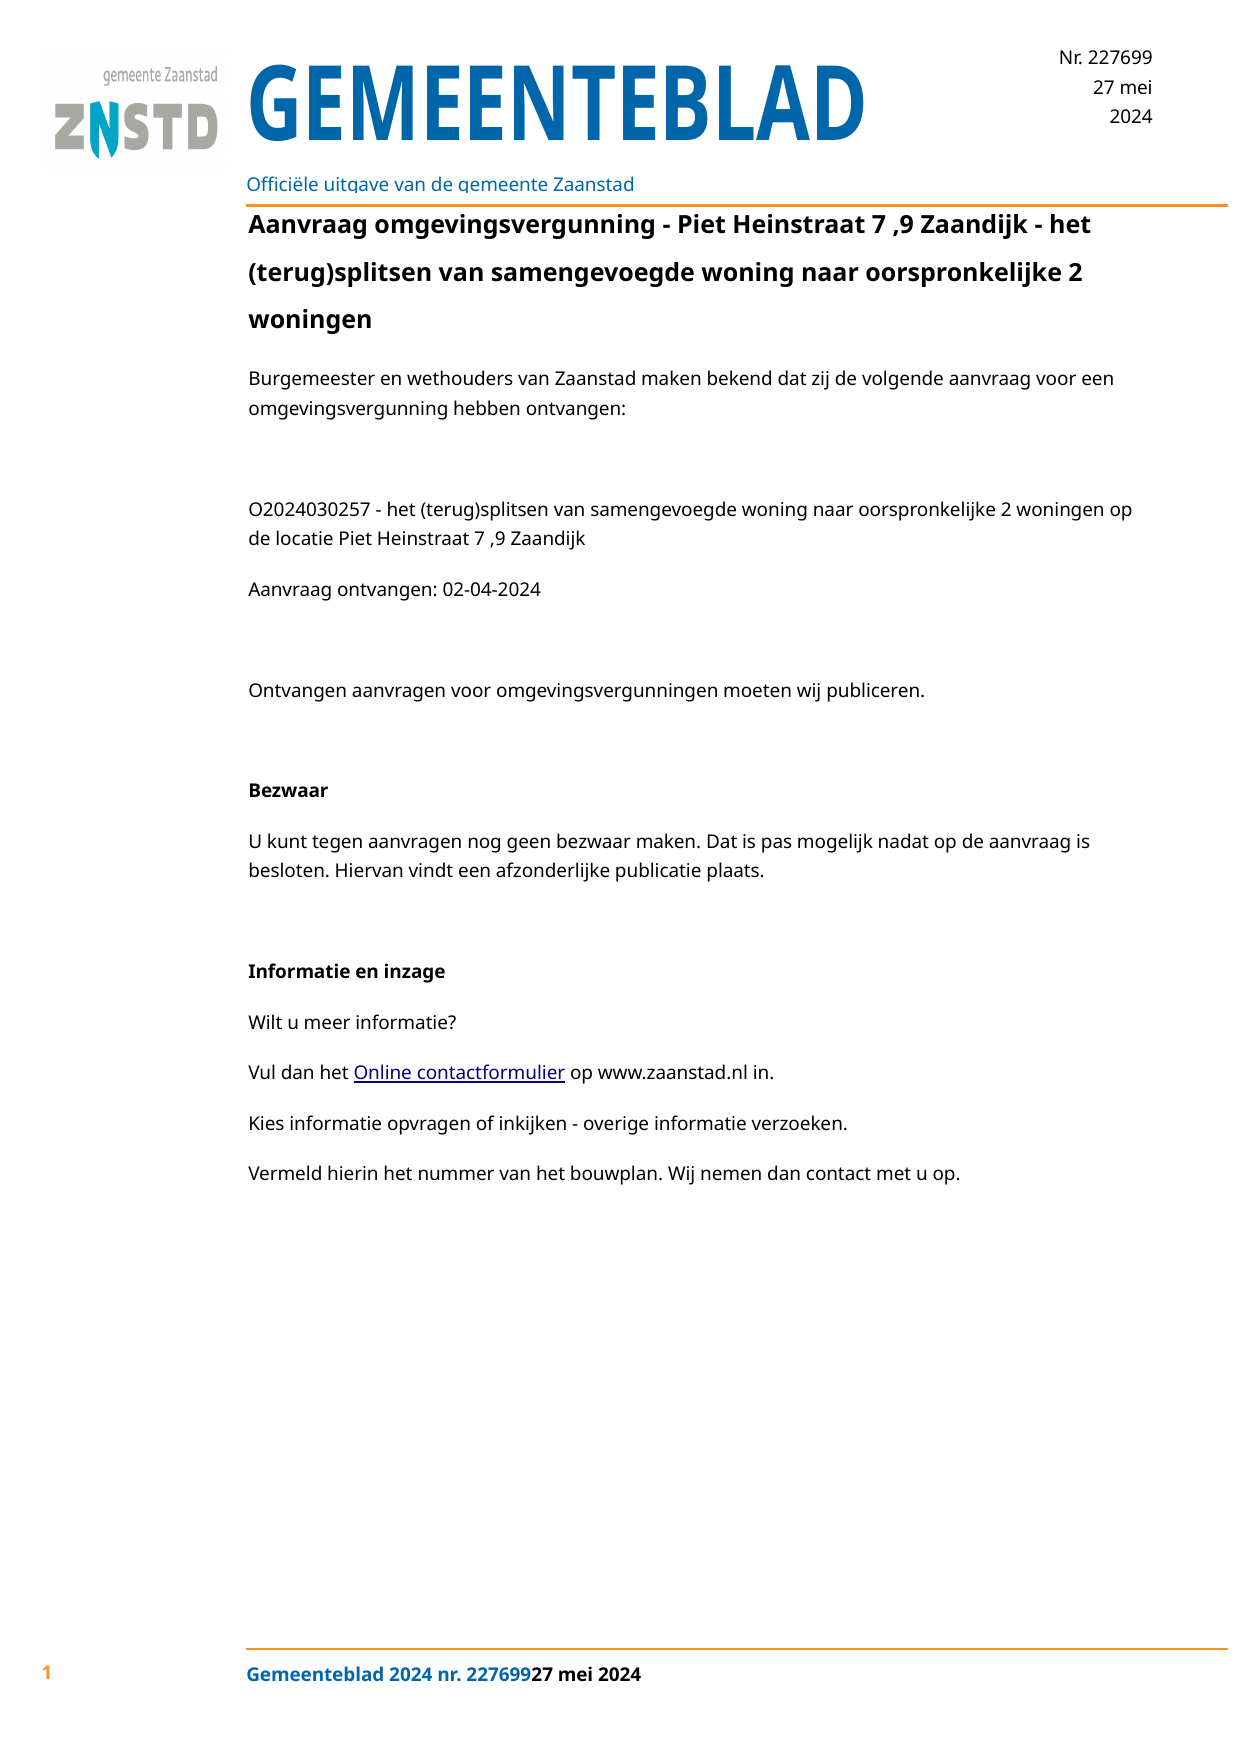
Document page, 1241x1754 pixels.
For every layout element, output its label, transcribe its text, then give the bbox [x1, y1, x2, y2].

text Wilt u meer informatie? [248, 1009, 1152, 1034]
text Informatie en inzage [248, 958, 1152, 984]
text Aanvraag ontvangen: 02-04-2024 [248, 576, 1152, 602]
text Ontvangen aanvragen voor omgevingsvergunningen moeten wij publiceren. [248, 677, 1152, 702]
text Vermeld hierin het nummer van het bouwplan. Wij nemen dan contact met u op. [248, 1160, 1152, 1186]
text Aanvraag omgevingsvergunning - Piet Heinstraat 7 ,9 Zaandijk - het (terug)splitsen van samengevoegde woning naar oorspronkelijke 2 woningen [248, 207, 1152, 336]
text Kies informatie opvragen of inkijken - overige informatie verzoeken. [248, 1110, 1152, 1135]
text O2024030257 - het (terug)splitsen van samengevoegde woning naar oorspronkelijke 2 woningen op de locatie Piet Heinstraat 7 ,9 Zaandijk [248, 496, 1152, 551]
text Bezwaar [248, 778, 1152, 803]
text Vul dan het Online contactformulier op www.zaanstad.nl in. [248, 1059, 1152, 1085]
picture [41, 47, 231, 172]
text Burgemeester en wethouders van Zaanstad maken bekend dat zij de volgende aanvraag voor een omgevingsvergunning hebben ontvangen: [248, 366, 1152, 421]
text U kunt tegen aanvragen nog geen bezwaar maken. Dat is pas mogelijk nadat op de aanvraag is besloten. Hiervan vindt een afzonderlijke publicatie plaats. [248, 828, 1152, 883]
